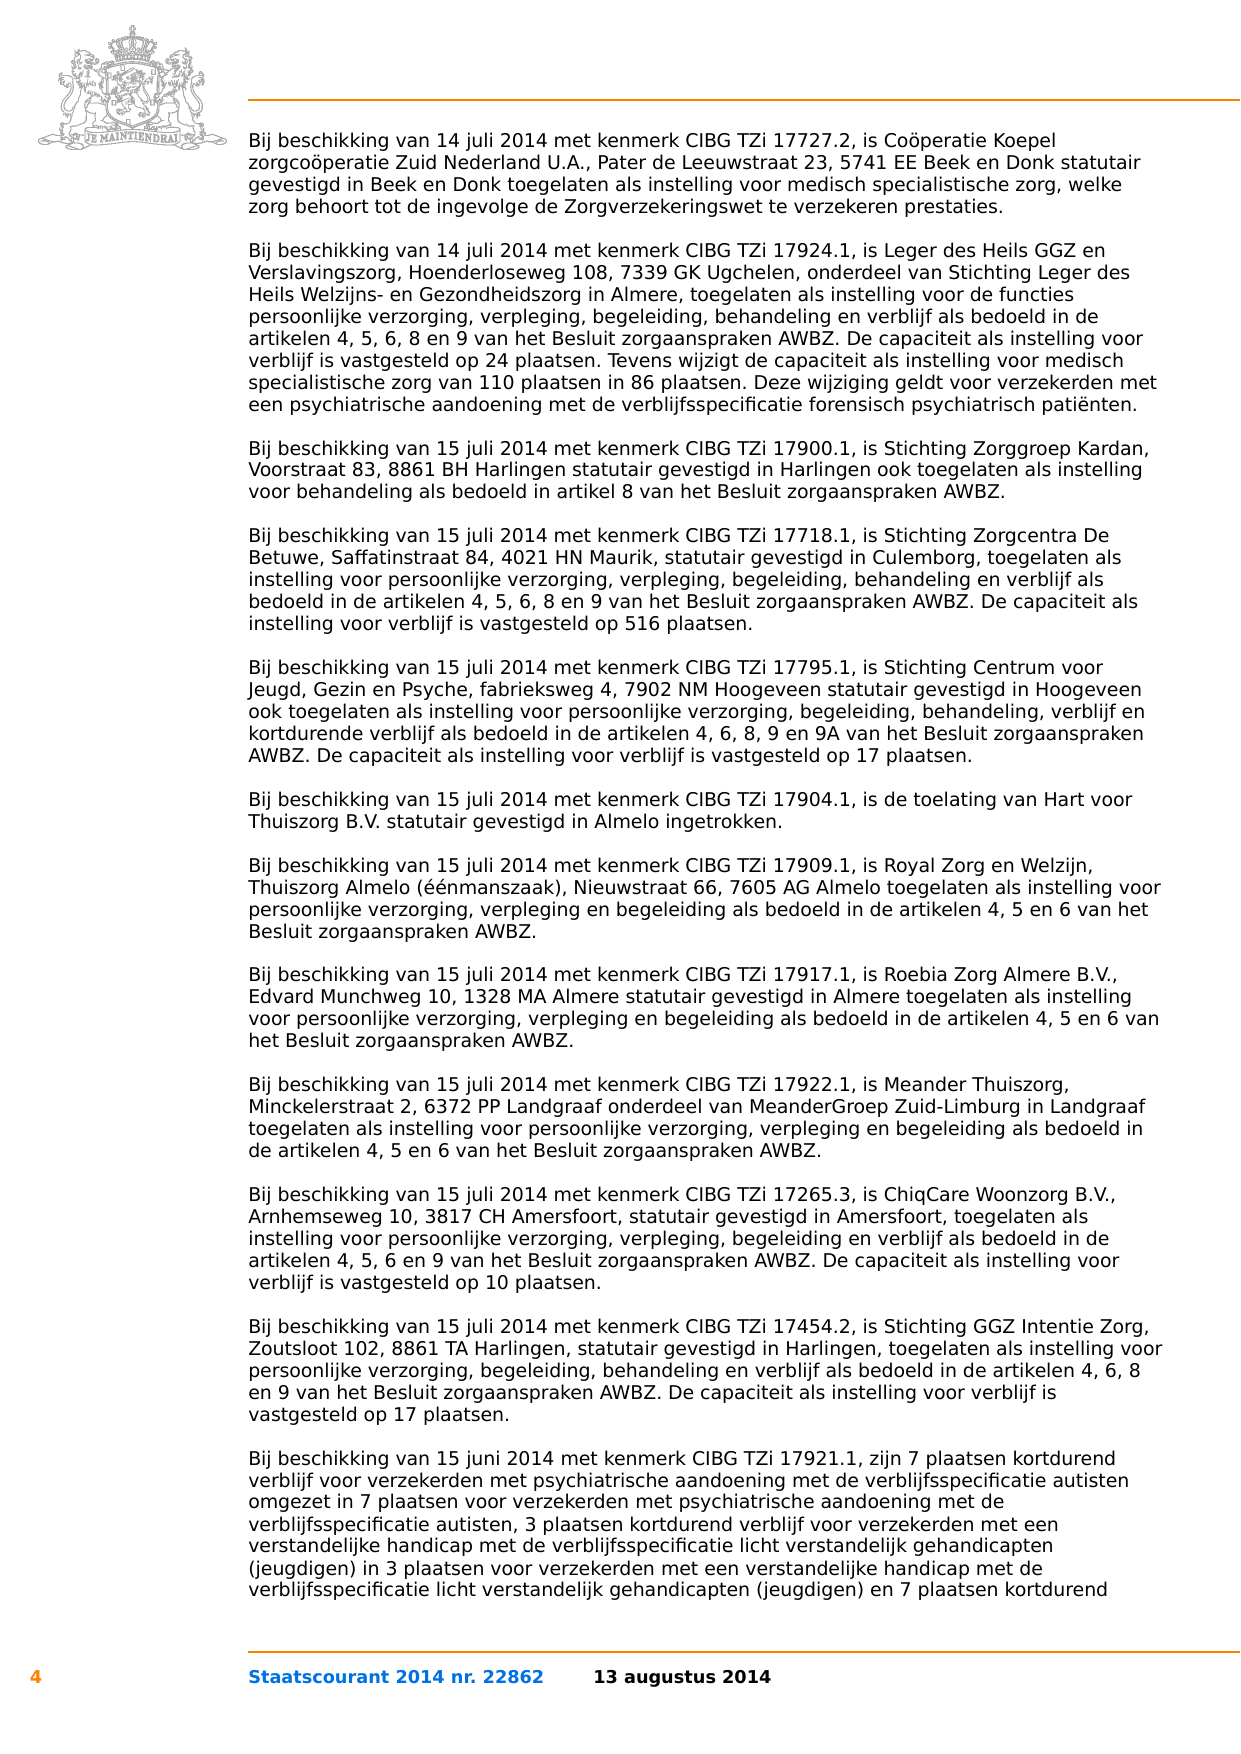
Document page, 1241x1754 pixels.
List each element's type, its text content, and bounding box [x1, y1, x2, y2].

text Bij beschikking van 15 juni 2014 met kenmerk CIBG TZi 17921.1, zijn 7 plaatsen kortdurend verblijf voor verzekerden met psychiatrische aandoening met de verblijfsspecificatie autisten omgezet in 7 plaatsen voor verzekerden met psychiatrische aandoening met de verblijfsspecificatie autisten, 3 plaatsen kortdurend verblijf voor verzekerden met een verstandelijke handicap met de verblijfsspecificatie licht verstandelijk gehandicapten (jeugdigen) in 3 plaatsen voor verzekerden met een verstandelijke handicap met de verblijfsspecificatie licht verstandelijk gehandicapten (jeugdigen) en 7 plaatsen kortdurend [248, 1447, 1163, 1601]
text Bij beschikking van 14 juli 2014 met kenmerk CIBG TZi 17924.1, is Leger des Heils GGZ en Verslavingszorg, Hoenderloseweg 108, 7339 GK Ugchelen, onderdeel van Stichting Leger des Heils Welzijns- en Gezondheidszorg in Almere, toegelaten als instelling voor de functies persoonlijke verzorging, verpleging, begeleiding, behandeling en verblijf als bedoeld in de artikelen 4, 5, 6, 8 en 9 van het Besluit zorgaanspraken AWBZ. De capaciteit als instelling voor verblijf is vastgesteld op 24 plaatsen. Tevens wijzigt de capaciteit als instelling voor medisch specialistische zorg van 110 plaatsen in 86 plaatsen. Deze wijziging geldt voor verzekerden met een psychiatrische aandoening met de verblijfsspecificatie forensisch psychiatrisch patiënten. [248, 240, 1163, 416]
text Bij beschikking van 14 juli 2014 met kenmerk CIBG TZi 17727.2, is Coöperatie Koepel zorgcoöperatie Zuid Nederland U.A., Pater de Leeuwstraat 23, 5741 EE Beek en Donk statutair gevestigd in Beek en Donk toegelaten als instelling voor medisch specialistische zorg, welke zorg behoort tot de ingevolge de Zorgverzekeringswet te verzekeren prestaties. [248, 130, 1163, 218]
text Bij beschikking van 15 juli 2014 met kenmerk CIBG TZi 17900.1, is Stichting Zorggroep Kardan, Voorstraat 83, 8861 BH Harlingen statutair gevestigd in Harlingen ook toegelaten als instelling voor behandeling als bedoeld in artikel 8 van het Besluit zorgaanspraken AWBZ. [248, 437, 1163, 503]
text Bij beschikking van 15 juli 2014 met kenmerk CIBG TZi 17265.3, is ChiqCare Woonzorg B.V., Arnhemseweg 10, 3817 CH Amersfoort, statutair gevestigd in Amersfoort, toegelaten als instelling voor persoonlijke verzorging, verpleging, begeleiding en verblijf als bedoeld in de artikelen 4, 5, 6 en 9 van het Besluit zorgaanspraken AWBZ. De capaciteit als instelling voor verblijf is vastgesteld op 10 plaatsen. [248, 1184, 1163, 1294]
text Bij beschikking van 15 juli 2014 met kenmerk CIBG TZi 17718.1, is Stichting Zorgcentra De Betuwe, Saffatinstraat 84, 4021 HN Maurik, statutair gevestigd in Culemborg, toegelaten als instelling voor persoonlijke verzorging, verpleging, begeleiding, behandeling en verblijf als bedoeld in de artikelen 4, 5, 6, 8 en 9 van het Besluit zorgaanspraken AWBZ. De capaciteit als instelling voor verblijf is vastgesteld op 516 plaatsen. [248, 525, 1163, 635]
text Bij beschikking van 15 juli 2014 met kenmerk CIBG TZi 17917.1, is Roebia Zorg Almere B.V., Edvard Munchweg 10, 1328 MA Almere statutair gevestigd in Almere toegelaten als instelling voor persoonlijke verzorging, verpleging en begeleiding als bedoeld in de artikelen 4, 5 en 6 van het Besluit zorgaanspraken AWBZ. [248, 964, 1163, 1052]
text Bij beschikking van 15 juli 2014 met kenmerk CIBG TZi 17922.1, is Meander Thuiszorg, Minckelerstraat 2, 6372 PP Landgraaf onderdeel van MeanderGroep Zuid-Limburg in Landgraaf toegelaten als instelling voor persoonlijke verzorging, verpleging en begeleiding als bedoeld in de artikelen 4, 5 en 6 van het Besluit zorgaanspraken AWBZ. [248, 1074, 1163, 1162]
text Bij beschikking van 15 juli 2014 met kenmerk CIBG TZi 17904.1, is de toelating van Hart voor Thuiszorg B.V. statutair gevestigd in Almelo ingetrokken. [248, 789, 1163, 833]
text Bij beschikking van 15 juli 2014 met kenmerk CIBG TZi 17795.1, is Stichting Centrum voor Jeugd, Gezin en Psyche, fabrieksweg 4, 7902 NM Hoogeveen statutair gevestigd in Hoogeveen ook toegelaten als instelling voor persoonlijke verzorging, begeleiding, behandeling, verblijf en kortdurende verblijf als bedoeld in de artikelen 4, 6, 8, 9 en 9A van het Besluit zorgaanspraken AWBZ. De capaciteit als instelling voor verblijf is vastgesteld op 17 plaatsen. [248, 657, 1163, 767]
picture [38, 25, 227, 150]
text Bij beschikking van 15 juli 2014 met kenmerk CIBG TZi 17454.2, is Stichting GGZ Intentie Zorg, Zoutsloot 102, 8861 TA Harlingen, statutair gevestigd in Harlingen, toegelaten als instelling voor persoonlijke verzorging, begeleiding, behandeling en verblijf als bedoeld in de artikelen 4, 6, 8 en 9 van het Besluit zorgaanspraken AWBZ. De capaciteit als instelling voor verblijf is vastgesteld op 17 plaatsen. [248, 1316, 1163, 1426]
text Bij beschikking van 15 juli 2014 met kenmerk CIBG TZi 17909.1, is Royal Zorg en Welzijn, Thuiszorg Almelo (éénmanszaak), Nieuwstraat 66, 7605 AG Almelo toegelaten als instelling voor persoonlijke verzorging, verpleging en begeleiding als bedoeld in de artikelen 4, 5 en 6 van het Besluit zorgaanspraken AWBZ. [248, 854, 1163, 942]
